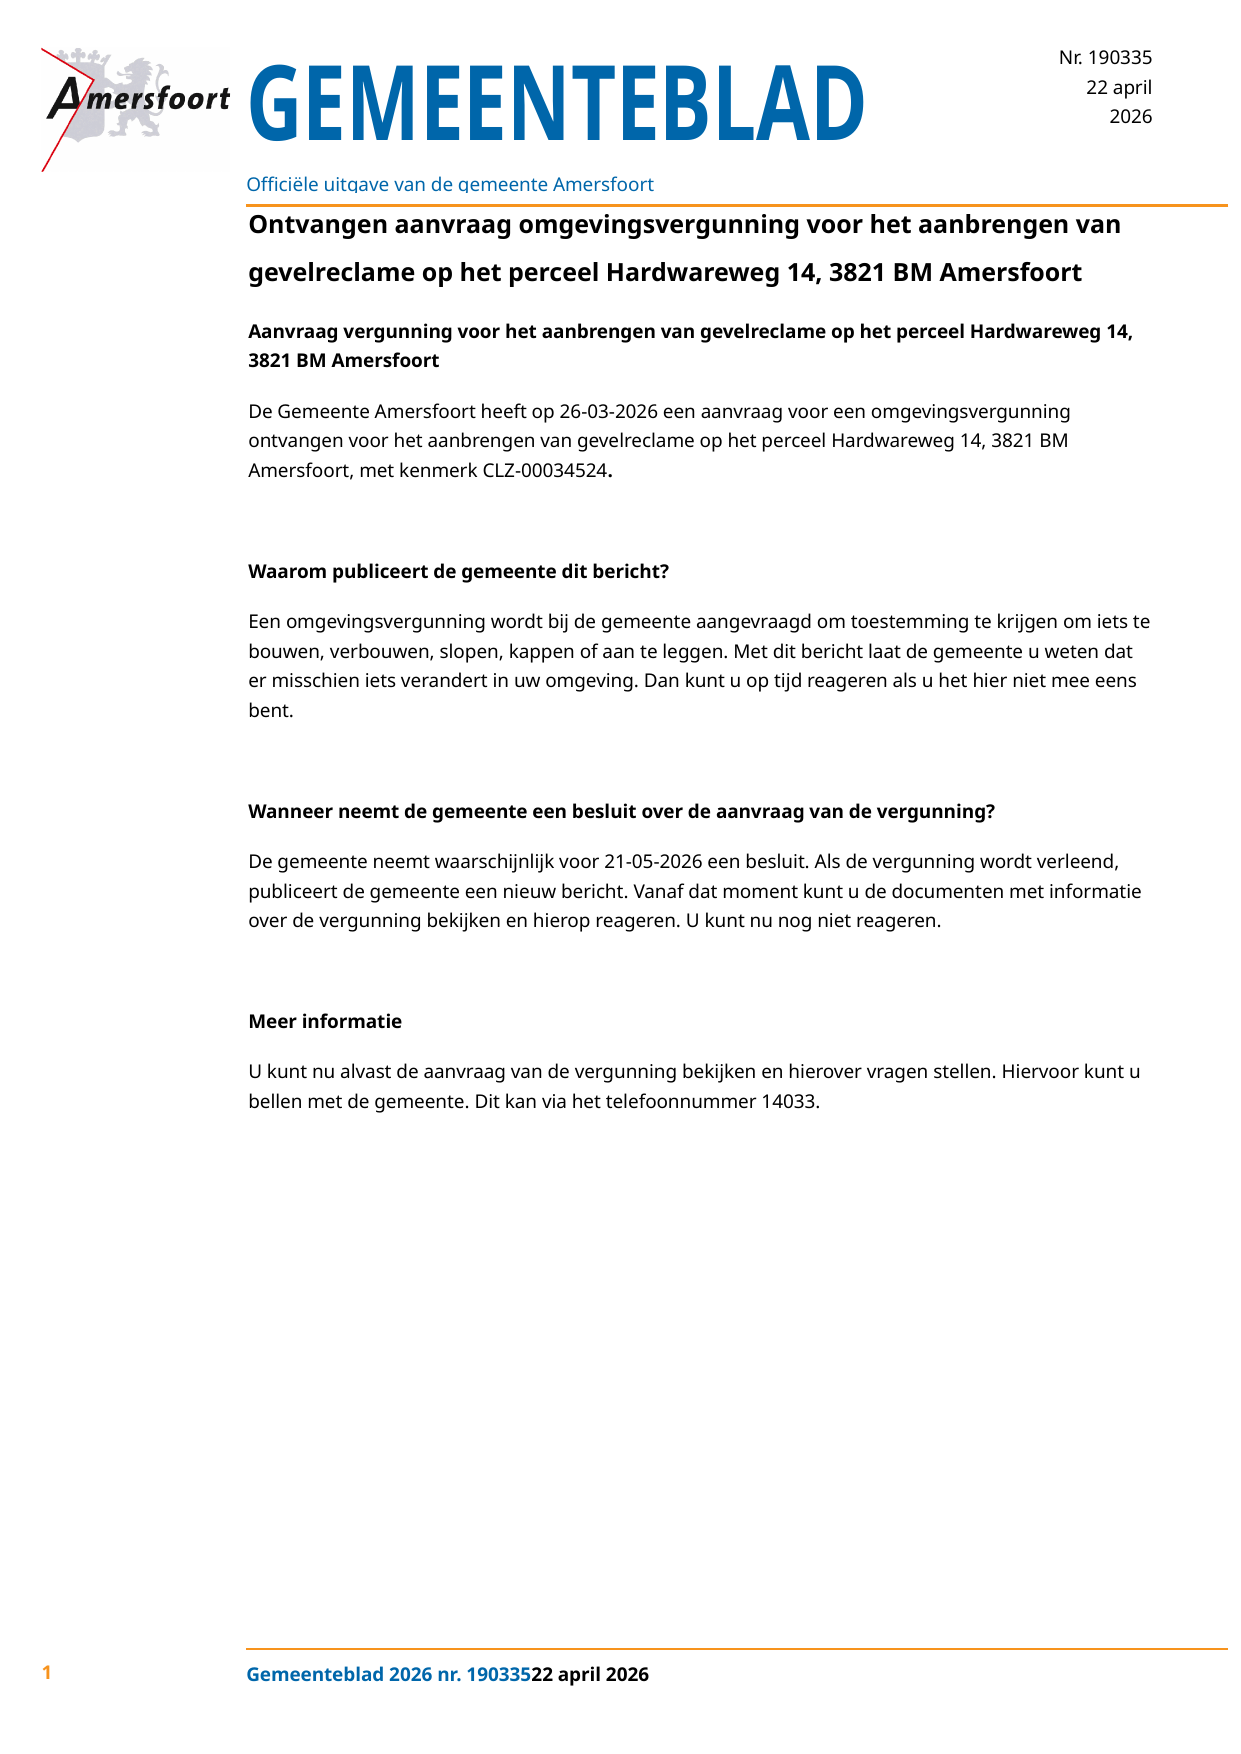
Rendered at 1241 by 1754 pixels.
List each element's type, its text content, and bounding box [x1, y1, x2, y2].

text Meer informatie [248, 1008, 1152, 1034]
text De gemeente neemt waarschijnlijk voor 21-05-2026 een besluit. Als de vergunning wordt verleend, publiceert de gemeente een nieuw bericht. Vanaf dat moment kunt u de documenten met informatie over de vergunning bekijken en hierop reageren. U kunt nu nog niet reageren. [248, 848, 1152, 933]
picture [41, 47, 231, 172]
text Waarom publiceert de gemeente dit bericht? [248, 558, 1152, 584]
text De Gemeente Amersfoort heeft op 26-03-2026 een aanvraag voor een omgevingsvergunning ontvangen voor het aanbrengen van gevelreclame op het perceel Hardwareweg 14, 3821 BM Amersfoort, met kenmerk CLZ-00034524. [248, 398, 1152, 483]
text Ontvangen aanvraag omgevingsvergunning voor het aanbrengen van gevelreclame op het perceel Hardwareweg 14, 3821 BM Amersfoort [248, 207, 1152, 288]
text Wanneer neemt de gemeente een besluit over de aanvraag van de vergunning? [248, 798, 1152, 824]
text Een omgevingsvergunning wordt bij de gemeente aangevraagd om toestemming te krijgen om iets te bouwen, verbouwen, slopen, kappen of aan te leggen. Met dit bericht laat de gemeente u weten dat er misschien iets verandert in uw omgeving. Dan kunt u op tijd reageren als u het hier niet mee eens bent. [248, 608, 1152, 723]
text Aanvraag vergunning voor het aanbrengen van gevelreclame op het perceel Hardwareweg 14, 3821 BM Amersfoort [248, 318, 1152, 373]
text U kunt nu alvast de aanvraag van de vergunning bekijken en hierover vragen stellen. Hiervoor kunt u bellen met de gemeente. Dit kan via het telefoonnummer 14033. [248, 1059, 1152, 1114]
